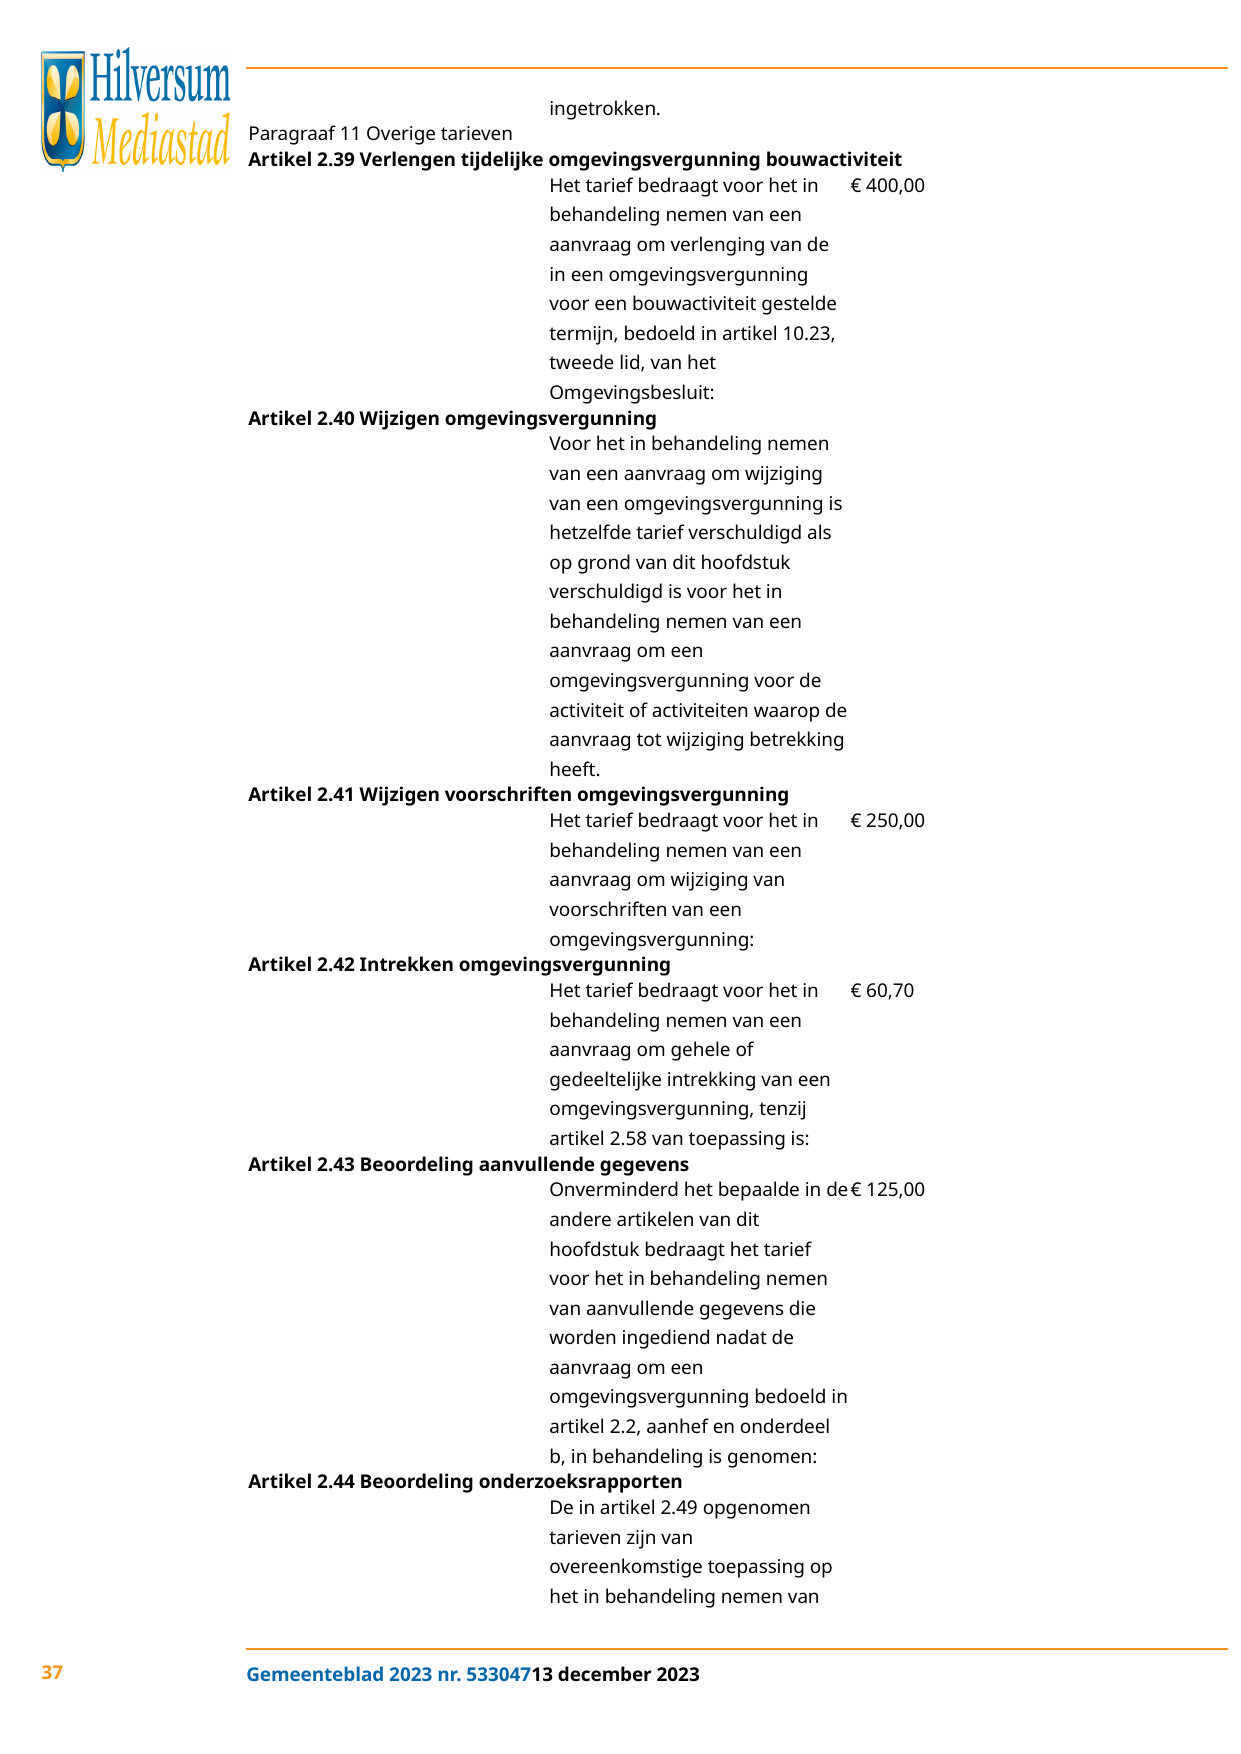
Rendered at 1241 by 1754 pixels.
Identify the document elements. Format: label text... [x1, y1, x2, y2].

table_cell Artikel 2.39 Verlengen tijdelijke omgevingsvergunning bouwactiviteit [248, 146, 1152, 172]
table_cell Het tarief bedraagt voor het in behandeling nemen van een aanvraag om verlenging van de in een omgevingsvergunning voor een bouwactiviteit gestelde termijn, bedoeld in artikel 10.23, tweede lid, van het Omgevingsbesluit: [549, 172, 850, 405]
table_cell € 400,00 [850, 172, 1152, 405]
table_cell Voor het in behandeling nemen van een aanvraag om wijziging van een omgevingsvergunning is hetzelfde tarief verschuldigd als op grond van dit hoofdstuk verschuldigd is voor het in behandeling nemen van een aanvraag om een omgevingsvergunning voor de activiteit of activiteiten waarop de aanvraag tot wijziging betrekking heeft. [549, 431, 850, 782]
table_cell € 250,00 [850, 808, 1152, 951]
table_cell Het tarief bedraagt voor het in behandeling nemen van een aanvraag om gehele of gedeeltelijke intrekking van een omgevingsvergunning, tenzij artikel 2.58 van toepassing is: [549, 977, 850, 1151]
table_cell Artikel 2.42 Intrekken omgevingsvergunning [248, 951, 1152, 977]
table_cell [850, 431, 1152, 782]
table_cell [248, 808, 549, 951]
table_cell Onverminderd het bepaalde in de andere artikelen van dit hoofdstuk bedraagt het tarief voor het in behandeling nemen van aanvullende gegevens die worden ingediend nadat de aanvraag om een omgevingsvergunning bedoeld in artikel 2.2, aanhef en onderdeel b, in behandeling is genomen: [549, 1177, 850, 1468]
table_cell Artikel 2.41 Wijzigen voorschriften omgevingsvergunning [248, 782, 1152, 807]
table_cell Paragraaf 11 Overige tarieven [248, 121, 1152, 146]
table_cell [248, 431, 549, 782]
table_cell [850, 1494, 1152, 1609]
table_cell [248, 95, 549, 121]
table_cell Artikel 2.44 Beoordeling onderzoeksrapporten [248, 1469, 1152, 1494]
table_cell [248, 977, 549, 1151]
table_cell [850, 95, 1152, 121]
table_cell Artikel 2.40 Wijzigen omgevingsvergunning [248, 405, 1152, 431]
table_cell ingetrokken. [549, 95, 850, 121]
table_cell [248, 1177, 549, 1468]
table_cell Het tarief bedraagt voor het in behandeling nemen van een aanvraag om wijziging van voorschriften van een omgevingsvergunning: [549, 808, 850, 951]
table_cell Artikel 2.43 Beoordeling aanvullende gegevens [248, 1151, 1152, 1177]
table_cell € 60,70 [850, 977, 1152, 1151]
table_cell € 125,00 [850, 1177, 1152, 1468]
picture [41, 47, 231, 172]
table_cell [248, 1494, 549, 1609]
table_cell De in artikel 2.49 opgenomen tarieven zijn van overeenkomstige toepassing op het in behandeling nemen van [549, 1494, 850, 1609]
table_cell [248, 172, 549, 405]
